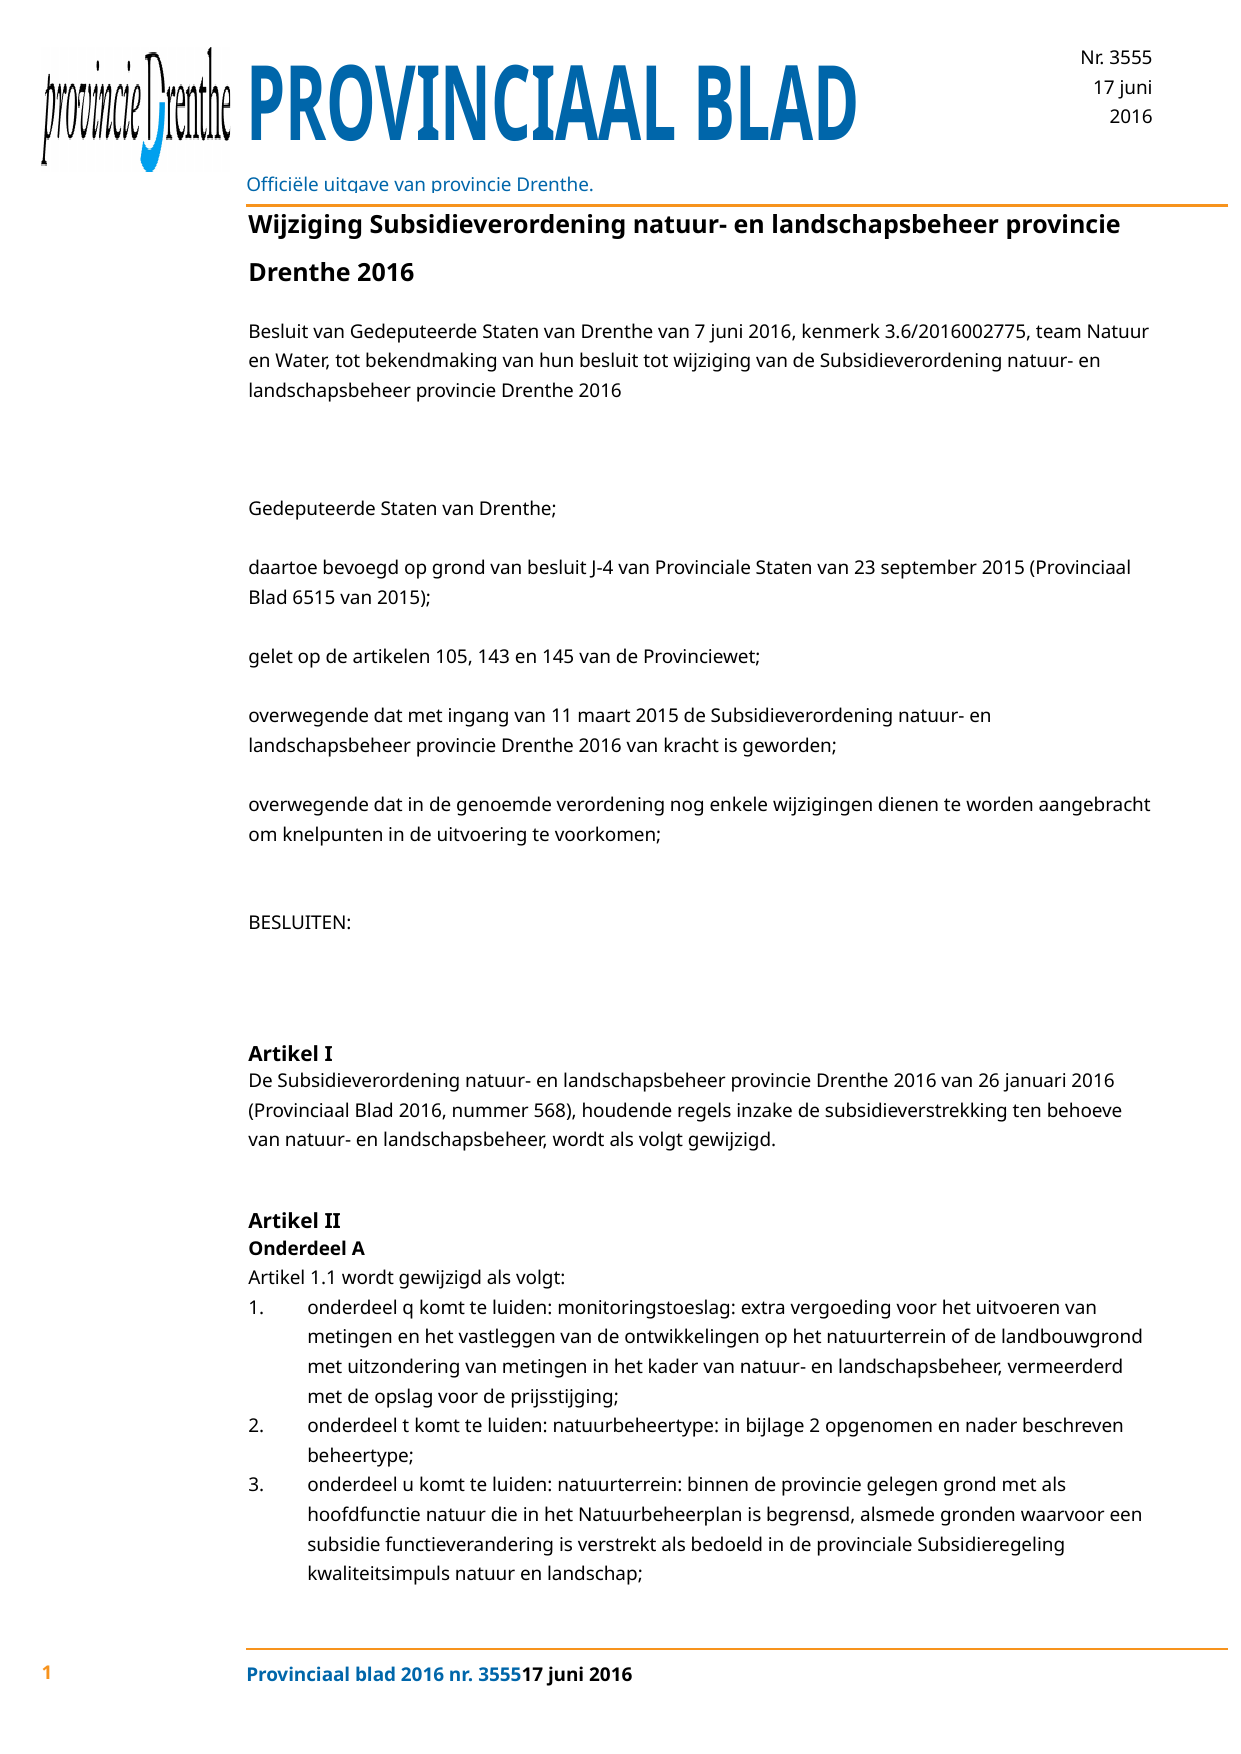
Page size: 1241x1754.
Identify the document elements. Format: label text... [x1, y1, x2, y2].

text overwegende dat in de genoemde verordening nog enkele wijzigingen dienen te worden aangebracht om knelpunten in de uitvoering te voorkomen; [248, 791, 1152, 847]
text Artikel II [248, 1206, 1152, 1235]
list onderdeel u komt te luiden: natuurterrein: binnen de provincie gelegen grond met als hoofdfunctie natuur die in het Natuurbeheerplan is begrensd, alsmede gronden waarvoor een subsidie functieverandering is verstrekt als bedoeld in de provinciale Subsidieregeling kwaliteitsimpuls natuur en landschap; [248, 1472, 1152, 1586]
text Onderdeel A [248, 1235, 1152, 1261]
text daartoe bevoegd op grond van besluit J-4 van Provinciale Staten van 23 september 2015 (Provinciaal Blad 6515 van 2015); [248, 554, 1152, 610]
text overwegende dat met ingang van 11 maart 2015 de Subsidieverordening natuur- en landschapsbeheer provincie Drenthe 2016 van kracht is geworden; [248, 702, 1152, 758]
list onderdeel t komt te luiden: natuurbeheertype: in bijlage 2 opgenomen en nader beschreven beheertype; [248, 1412, 1152, 1468]
text Gedeputeerde Staten van Drenthe; [248, 495, 1152, 521]
text Artikel I [248, 1039, 1152, 1067]
list onderdeel q komt te luiden: monitoringstoeslag: extra vergoeding voor het uitvoeren van metingen en het vastleggen van de ontwikkelingen op het natuurterrein of de landbouwgrond met uitzondering van metingen in het kader van natuur- en landschapsbeheer, vermeerderd met de opslag voor de prijsstijging; [248, 1294, 1152, 1408]
text BESLUITEN: [248, 909, 1152, 935]
text gelet op de artikelen 105, 143 en 145 van de Provinciewet; [248, 643, 1152, 669]
picture [41, 47, 231, 172]
text Wijziging Subsidieverordening natuur- en landschapsbeheer provincie Drenthe 2016 [248, 207, 1152, 288]
text Artikel 1.1 wordt gewijzigd als volgt: [248, 1264, 1152, 1290]
text De Subsidieverordening natuur- en landschapsbeheer provincie Drenthe 2016 van 26 januari 2016 (Provinciaal Blad 2016, nummer 568), houdende regels inzake de subsidieverstrekking ten behoeve van natuur- en landschapsbeheer, wordt als volgt gewijzigd. [248, 1067, 1152, 1152]
text Besluit van Gedeputeerde Staten van Drenthe van 7 juni 2016, kenmerk 3.6/2016002775, team Natuur en Water, tot bekendmaking van hun besluit tot wijziging van de Subsidieverordening natuur- en landschapsbeheer provincie Drenthe 2016 [248, 318, 1152, 403]
